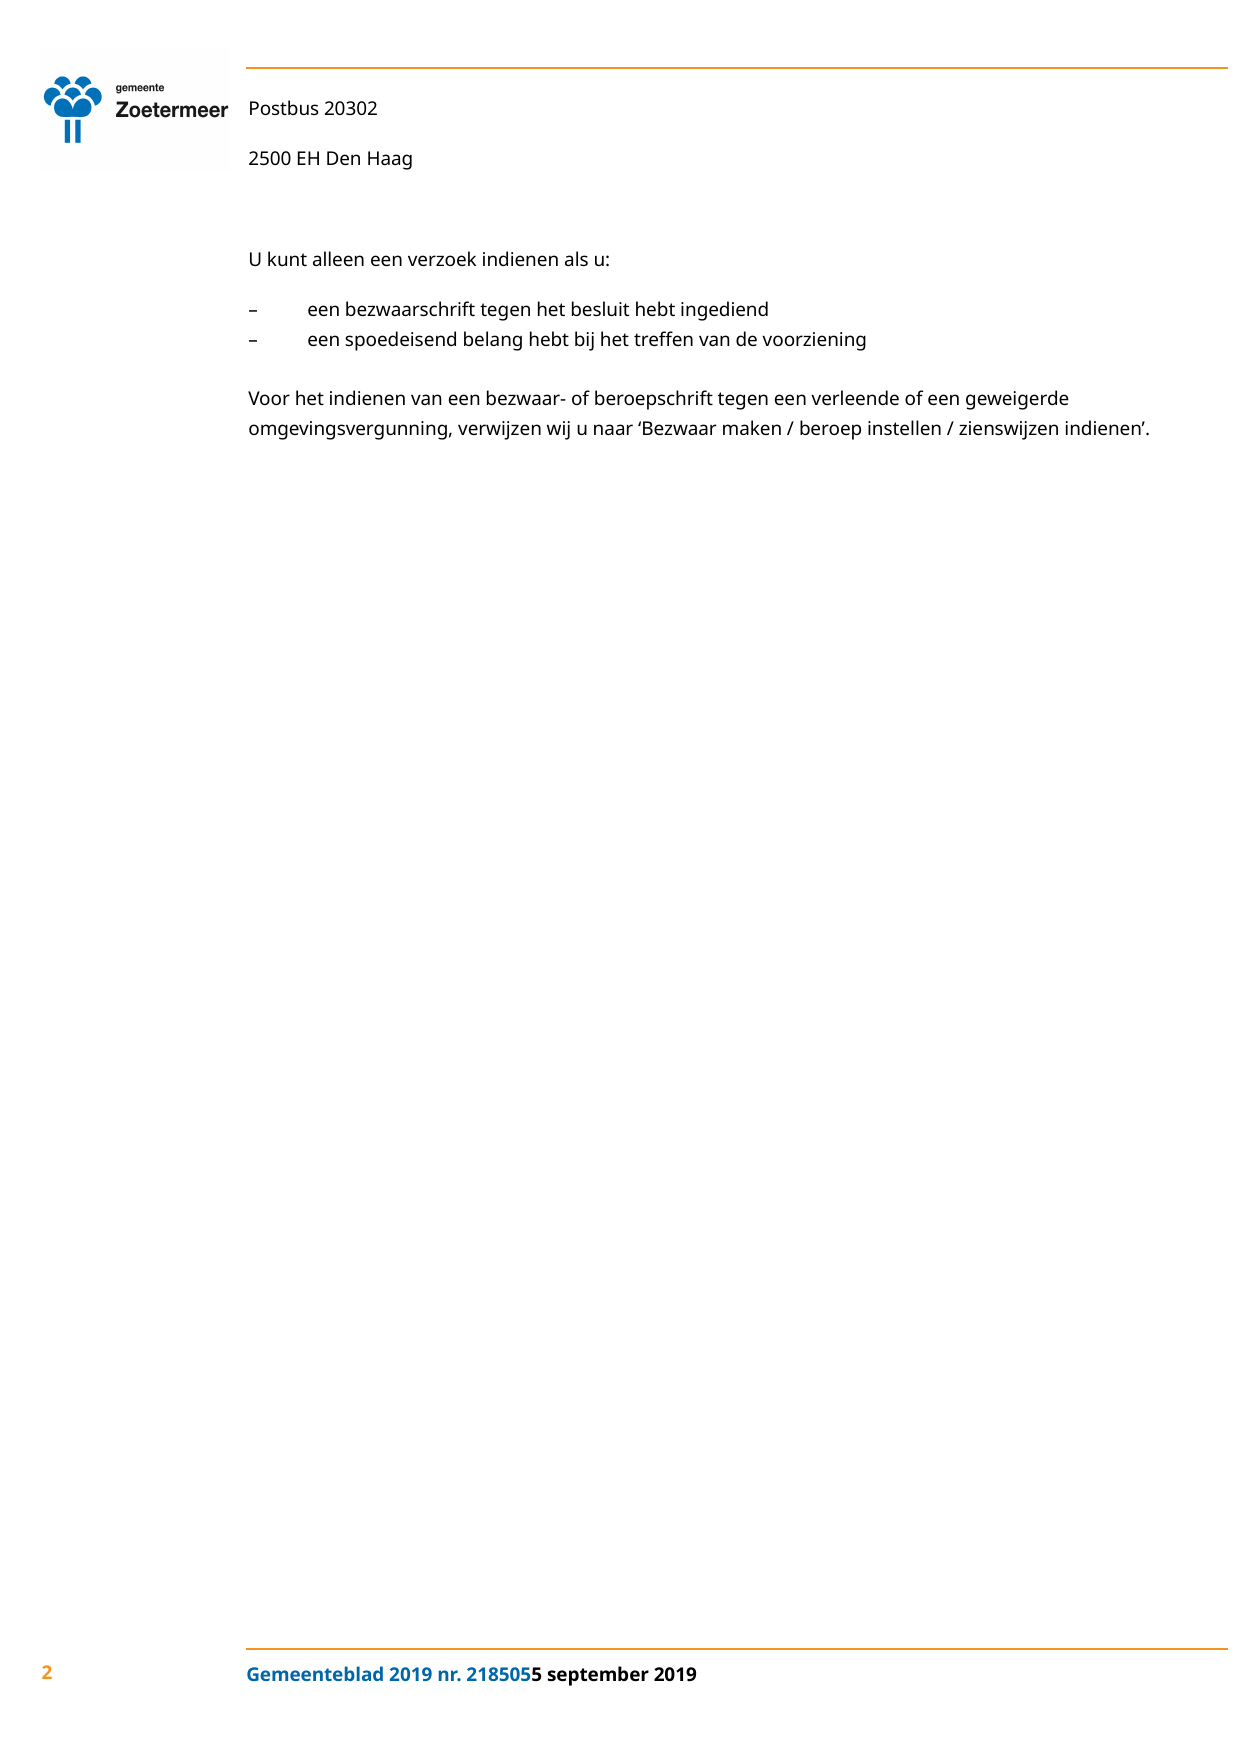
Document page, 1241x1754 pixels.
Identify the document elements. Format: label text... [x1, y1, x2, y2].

list een bezwaarschrift tegen het besluit hebt ingediend [248, 296, 1152, 322]
text Postbus 20302 [248, 95, 1152, 121]
list een spoedeisend belang hebt bij het treffen van de voorziening [248, 326, 1152, 352]
text 2500 EH Den Haag [248, 145, 1152, 171]
picture [41, 47, 231, 172]
text U kunt alleen een verzoek indienen als u: [248, 246, 1152, 272]
text Voor het indienen van een bezwaar- of beroepschrift tegen een verleende of een geweigerde omgevingsvergunning, verwijzen wij u naar ‘Bezwaar maken / beroep instellen / zienswijzen indienen’. [248, 385, 1152, 441]
